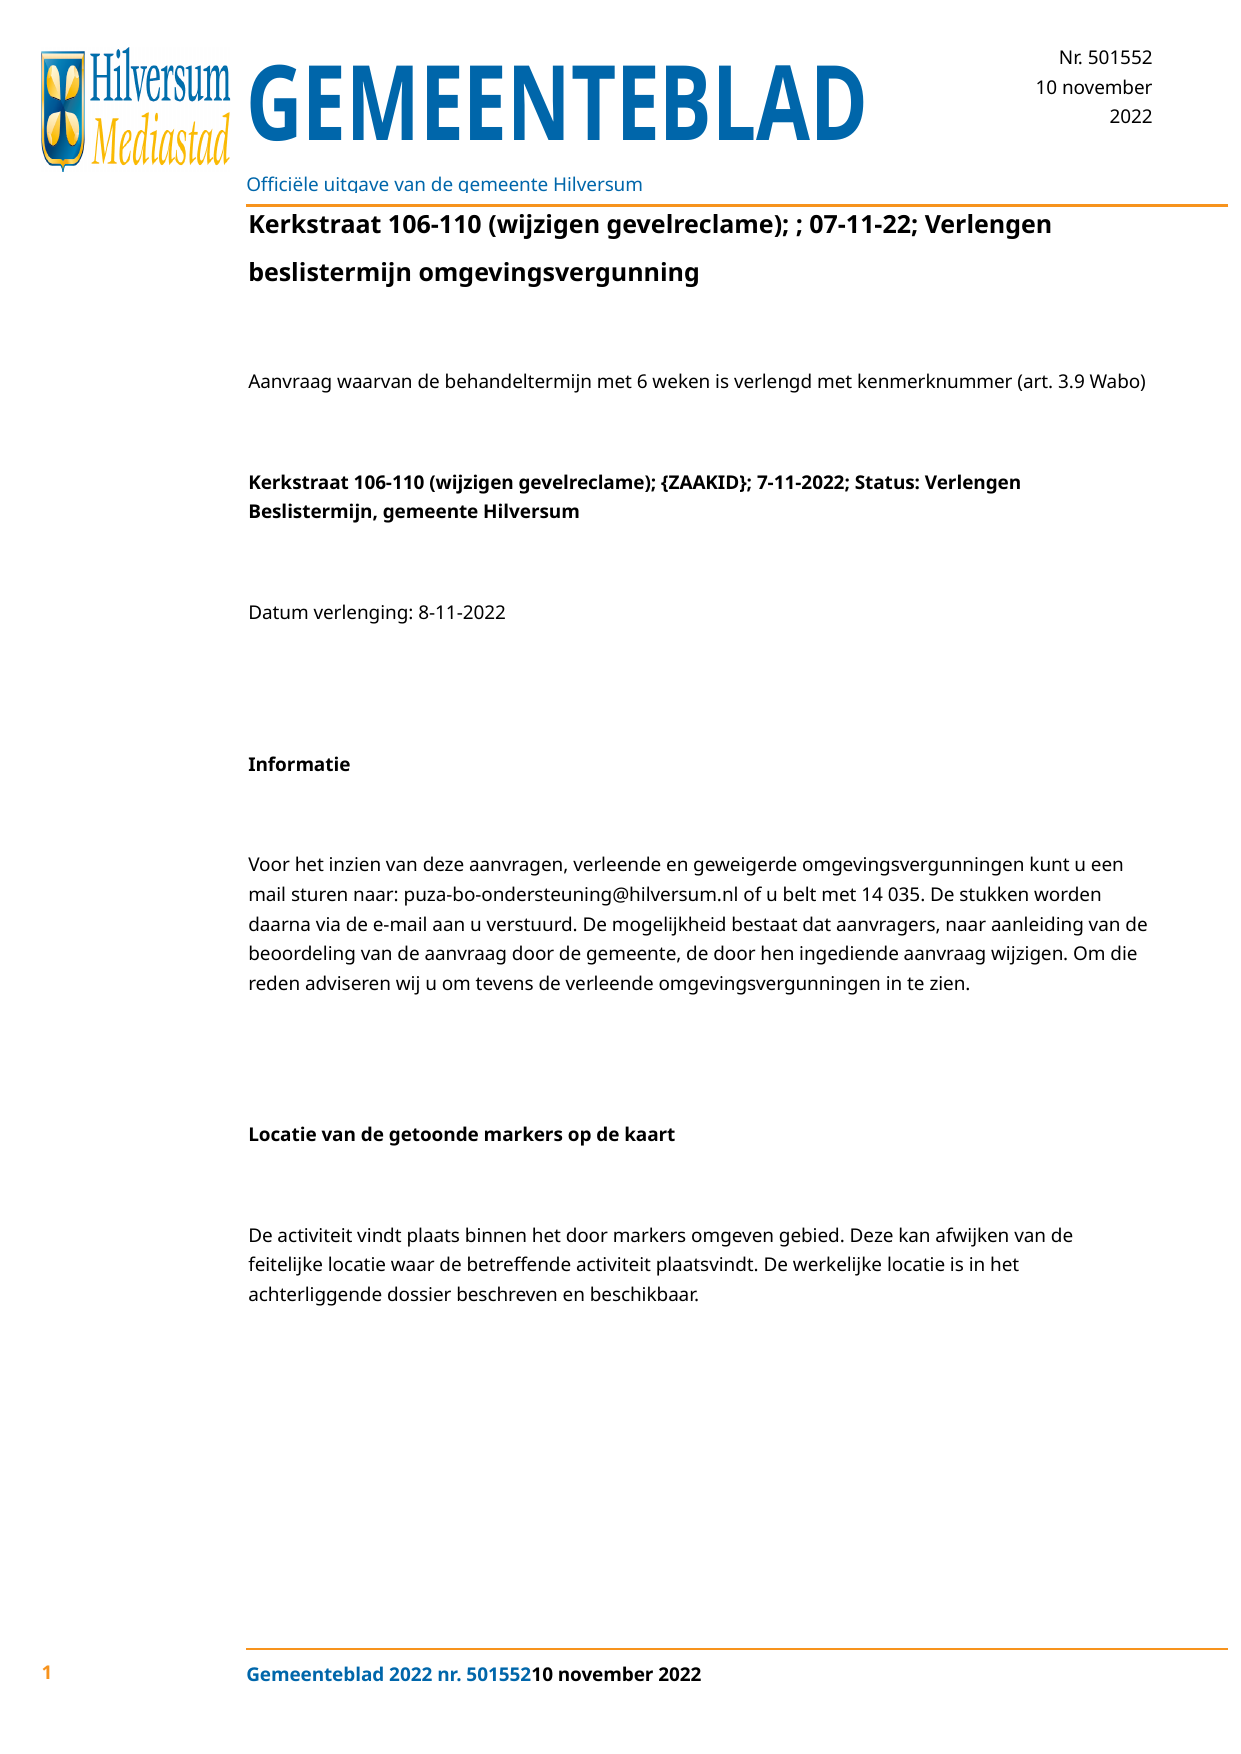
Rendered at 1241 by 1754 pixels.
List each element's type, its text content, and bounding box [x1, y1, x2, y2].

text De activiteit vindt plaats binnen het door markers omgeven gebied. Deze kan afwijken van de feitelijke locatie waar de betreffende activiteit plaatsvindt. De werkelijke locatie is in het achterliggende dossier beschreven en beschikbaar. [248, 1222, 1152, 1307]
text Datum verlenging: 8-11-2022 [248, 599, 1152, 625]
text Aanvraag waarvan de behandeltermijn met 6 weken is verlengd met kenmerknummer (art. 3.9 Wabo) [248, 368, 1152, 394]
text Locatie van de getoonde markers op de kaart [248, 1121, 1152, 1147]
text Informatie [248, 751, 1152, 777]
text Voor het inzien van deze aanvragen, verleende en geweigerde omgevingsvergunningen kunt u een mail sturen naar: puza-bo-ondersteuning@hilversum.nl of u belt met 14 035. De stukken worden daarna via de e-mail aan u verstuurd. De mogelijkheid bestaat dat aanvragers, naar aanleiding van de beoordeling van de aanvraag door de gemeente, de door hen ingediende aanvraag wijzigen. Om die reden adviseren wij u om tevens de verleende omgevingsvergunningen in te zien. [248, 852, 1152, 996]
text Kerkstraat 106-110 (wijzigen gevelreclame); {ZAAKID}; 7-11-2022; Status: Verlengen Beslistermijn, gemeente Hilversum [248, 469, 1152, 524]
picture [41, 47, 231, 172]
text Kerkstraat 106-110 (wijzigen gevelreclame); ; 07-11-22; Verlengen beslistermijn omgevingsvergunning [248, 207, 1152, 288]
